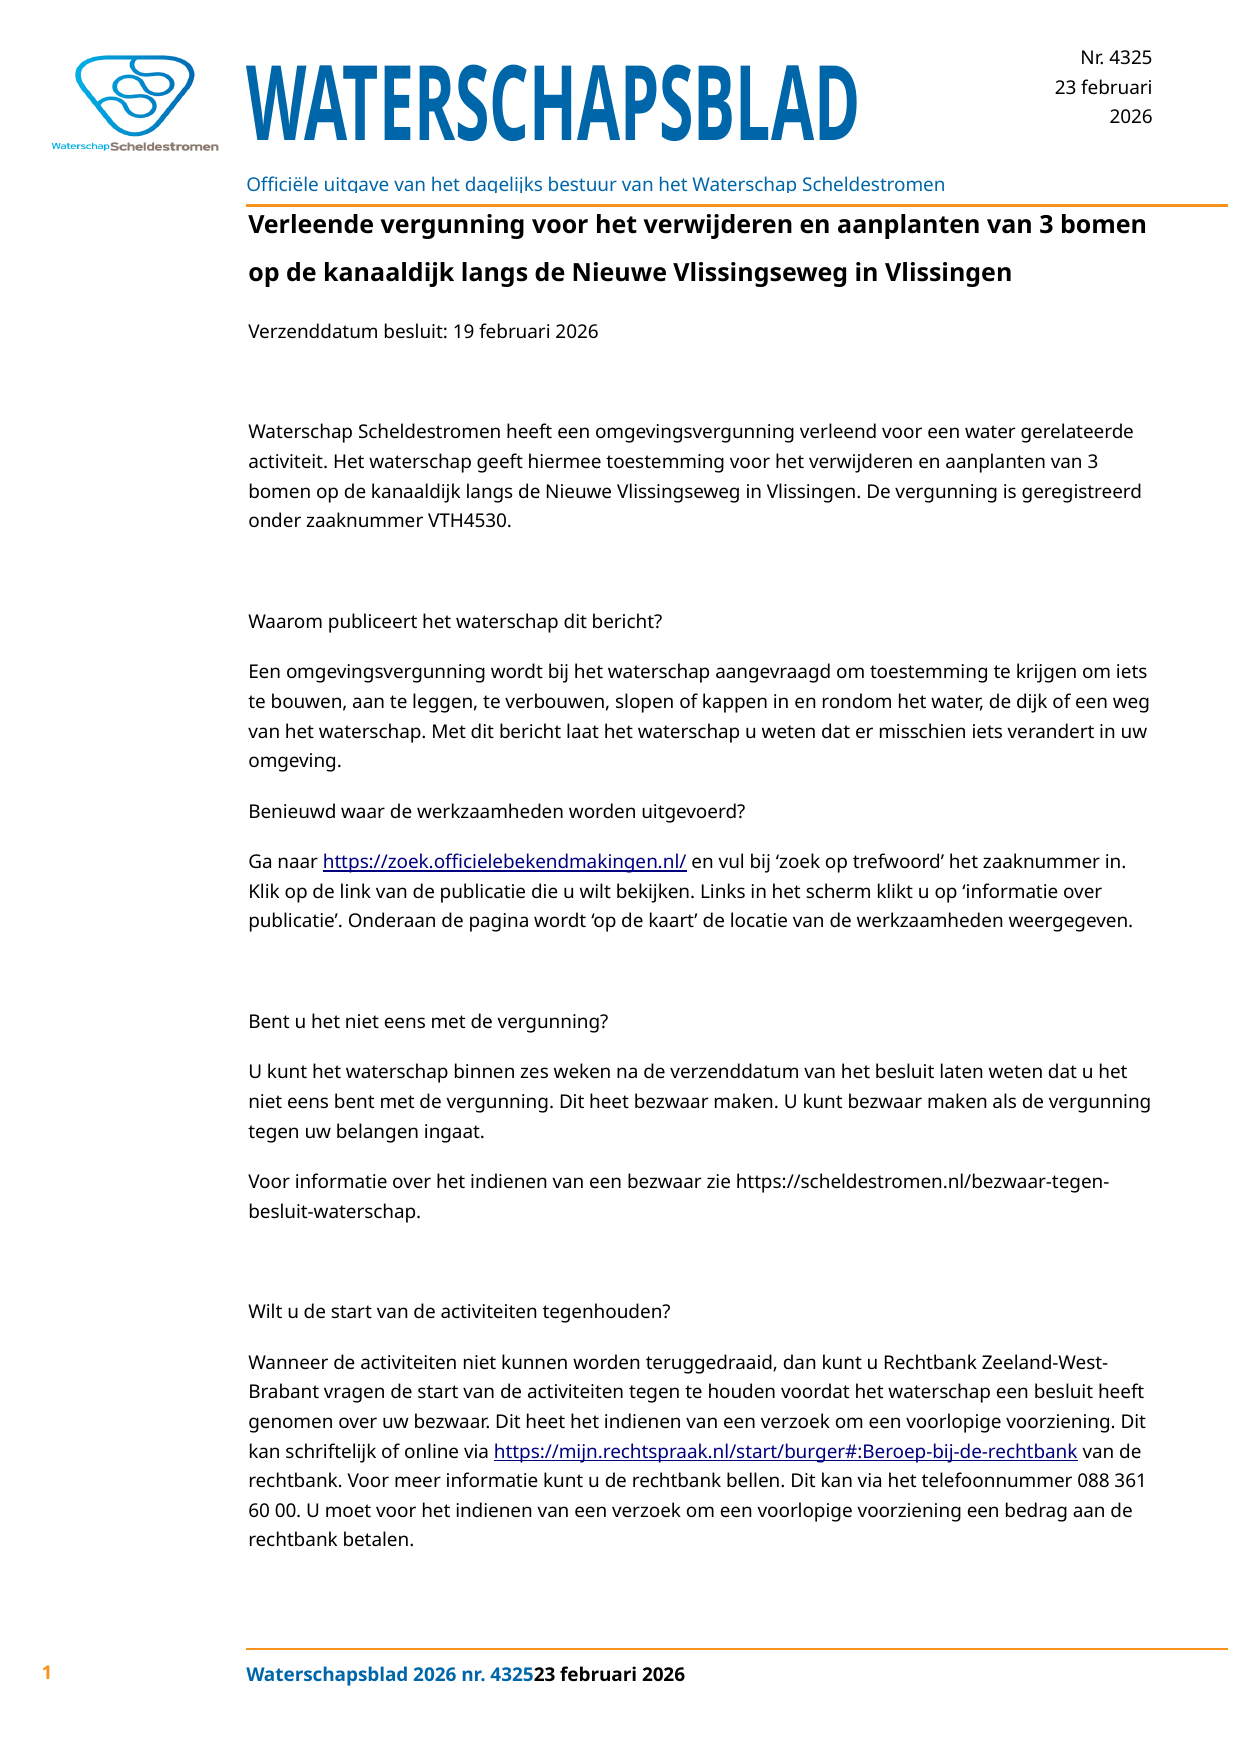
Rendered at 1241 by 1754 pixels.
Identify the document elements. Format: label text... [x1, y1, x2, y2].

text Bent u het niet eens met de vergunning? [248, 1008, 1152, 1034]
text Wanneer de activiteiten niet kunnen worden teruggedraaid, dan kunt u Rechtbank Zeeland-West-Brabant vragen de start van de activiteiten tegen te houden voordat het waterschap een besluit heeft genomen over uw bezwaar. Dit heet het indienen van een verzoek om een voorlopige voorziening. Dit kan schriftelijk of online via https://mijn.rechtspraak.nl/start/burger#:Beroep-bij-de-rechtbank van de rechtbank. Voor meer informatie kunt u de rechtbank bellen. Dit kan via het telefoonnummer 088 361 60 00. U moet voor het indienen van een verzoek om een voorlopige voorziening een bedrag aan de rechtbank betalen. [248, 1349, 1152, 1552]
text Ga naar https://zoek.officielebekendmakingen.nl/ en vul bij ‘zoek op trefwoord’ het zaaknummer in. Klik op de link van de publicatie die u wilt bekijken. Links in het scherm klikt u op ‘informatie over publicatie’. Onderaan de pagina wordt ‘op de kaart’ de locatie van de werkzaamheden weergegeven. [248, 848, 1152, 933]
text Waarom publiceert het waterschap dit bericht? [248, 608, 1152, 634]
text Wilt u de start van de activiteiten tegenhouden? [248, 1299, 1152, 1324]
text U kunt het waterschap binnen zes weken na de verzenddatum van het besluit laten weten dat u het niet eens bent met de vergunning. Dit heet bezwaar maken. U kunt bezwaar maken als de vergunning tegen uw belangen ingaat. [248, 1059, 1152, 1144]
text Voor informatie over het indienen van een bezwaar zie https://scheldestromen.nl/bezwaar-tegen-besluit-waterschap. [248, 1168, 1152, 1224]
text Een omgevingsvergunning wordt bij het waterschap aangevraagd om toestemming te krijgen om iets te bouwen, aan te leggen, te verbouwen, slopen of kappen in en rondom het water, de dijk of een weg van het waterschap. Met dit bericht laat het waterschap u weten dat er misschien iets verandert in uw omgeving. [248, 659, 1152, 773]
text Waterschap Scheldestromen heeft een omgevingsvergunning verleend voor een water gerelateerde activiteit. Het waterschap geeft hiermee toestemming voor het verwijderen en aanplanten van 3 bomen op de kanaaldijk langs de Nieuwe Vlissingseweg in Vlissingen. De vergunning is geregistreerd onder zaaknummer VTH4530. [248, 419, 1152, 533]
text Verleende vergunning voor het verwijderen en aanplanten van 3 bomen op de kanaaldijk langs de Nieuwe Vlissingseweg in Vlissingen [248, 207, 1152, 288]
picture [41, 47, 231, 172]
text Verzenddatum besluit: 19 februari 2026 [248, 318, 1152, 344]
text Benieuwd waar de werkzaamheden worden uitgevoerd? [248, 798, 1152, 824]
